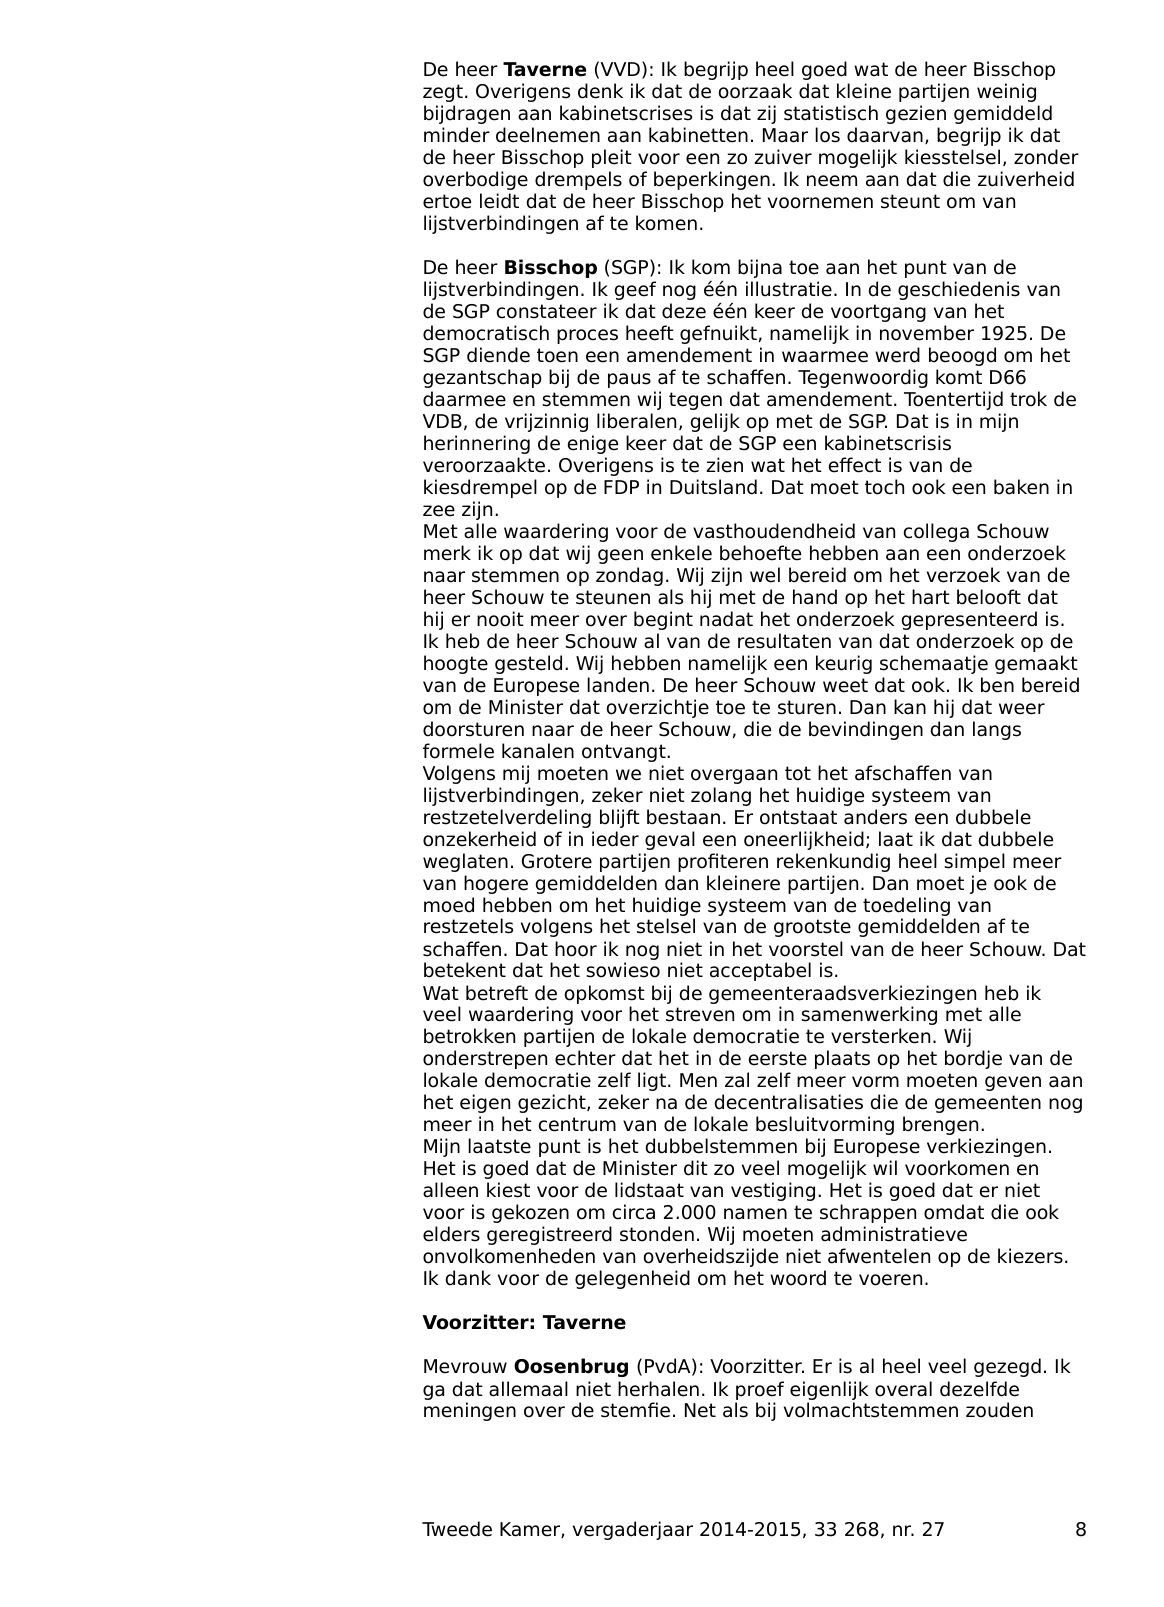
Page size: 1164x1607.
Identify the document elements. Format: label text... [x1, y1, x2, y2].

text Mevrouw Oosenbrug (PvdA): Voorzitter. Er is al heel veel gezegd. Ik ga dat allemaal niet herhalen. Ik proef eigenlijk overal dezelfde meningen over de stemfie. Net als bij volmachtstemmen zouden [422, 1356, 1087, 1422]
text De heer Taverne (VVD): Ik begrijp heel goed wat de heer Bisschop zegt. Overigens denk ik dat de oorzaak dat kleine partijen weinig bijdragen aan kabinetscrises is dat zij statistisch gezien gemiddeld minder deelnemen aan kabinetten. Maar los daarvan, begrijp ik dat de heer Bisschop pleit voor een zo zuiver mogelijk kiesstelsel, zonder overbodige drempels of beperkingen. Ik neem aan dat die zuiverheid ertoe leidt dat de heer Bisschop het voornemen steunt om van lijstverbindingen af te komen. [422, 59, 1087, 235]
text De heer Bisschop (SGP): Ik kom bijna toe aan het punt van de lijstverbindingen. Ik geef nog één illustratie. In de geschiedenis van de SGP constateer ik dat deze één keer de voortgang van het democratisch proces heeft gefnuikt, namelijk in november 1925. De SGP diende toen een amendement in waarmee werd beoogd om het gezantschap bij de paus af te schaffen. Tegenwoordig komt D66 daarmee en stemmen wij tegen dat amendement. Toentertijd trok de VDB, de vrijzinnig liberalen, gelijk op met de SGP. Dat is in mijn herinnering de enige keer dat de SGP een kabinetscrisis veroorzaakte. Overigens is te zien wat het effect is van de kiesdrempel op de FDP in Duitsland. Dat moet toch ook een baken in zee zijn. [422, 257, 1087, 521]
text Volgens mij moeten we niet overgaan tot het afschaffen van lijstverbindingen, zeker niet zolang het huidige systeem van restzetelverdeling blijft bestaan. Er ontstaat anders een dubbele onzekerheid of in ieder geval een oneerlijkheid; laat ik dat dubbele weglaten. Grotere partijen profiteren rekenkundig heel simpel meer van hogere gemiddelden dan kleinere partijen. Dan moet je ook de moed hebben om het huidige systeem van de toedeling van restzetels volgens het stelsel van de grootste gemiddelden af te schaffen. Dat hoor ik nog niet in het voorstel van de heer Schouw. Dat betekent dat het sowieso niet acceptabel is. [422, 763, 1087, 982]
text Met alle waardering voor de vasthoudendheid van collega Schouw merk ik op dat wij geen enkele behoefte hebben aan een onderzoek naar stemmen op zondag. Wij zijn wel bereid om het verzoek van de heer Schouw te steunen als hij met de hand op het hart belooft dat hij er nooit meer over begint nadat het onderzoek gepresenteerd is. Ik heb de heer Schouw al van de resultaten van dat onderzoek op de hoogte gesteld. Wij hebben namelijk een keurig schemaatje gemaakt van de Europese landen. De heer Schouw weet dat ook. Ik ben bereid om de Minister dat overzichtje toe te sturen. Dan kan hij dat weer doorsturen naar de heer Schouw, die de bevindingen dan langs formele kanalen ontvangt. [422, 521, 1087, 763]
subtitle Voorzitter: Taverne [422, 1312, 1087, 1334]
text Wat betreft de opkomst bij de gemeenteraadsverkiezingen heb ik veel waardering voor het streven om in samenwerking met alle betrokken partijen de lokale democratie te versterken. Wij onderstrepen echter dat het in de eerste plaats op het bordje van de lokale democratie zelf ligt. Men zal zelf meer vorm moeten geven aan het eigen gezicht, zeker na de decentralisaties die de gemeenten nog meer in het centrum van de lokale besluitvorming brengen. [422, 982, 1087, 1136]
text Mijn laatste punt is het dubbelstemmen bij Europese verkiezingen. Het is goed dat de Minister dit zo veel mogelijk wil voorkomen en alleen kiest voor de lidstaat van vestiging. Het is goed dat er niet voor is gekozen om circa 2.000 namen te schrappen omdat die ook elders geregistreerd stonden. Wij moeten administratieve onvolkomenheden van overheidszijde niet afwentelen op de kiezers. Ik dank voor de gelegenheid om het woord te voeren. [422, 1136, 1087, 1290]
